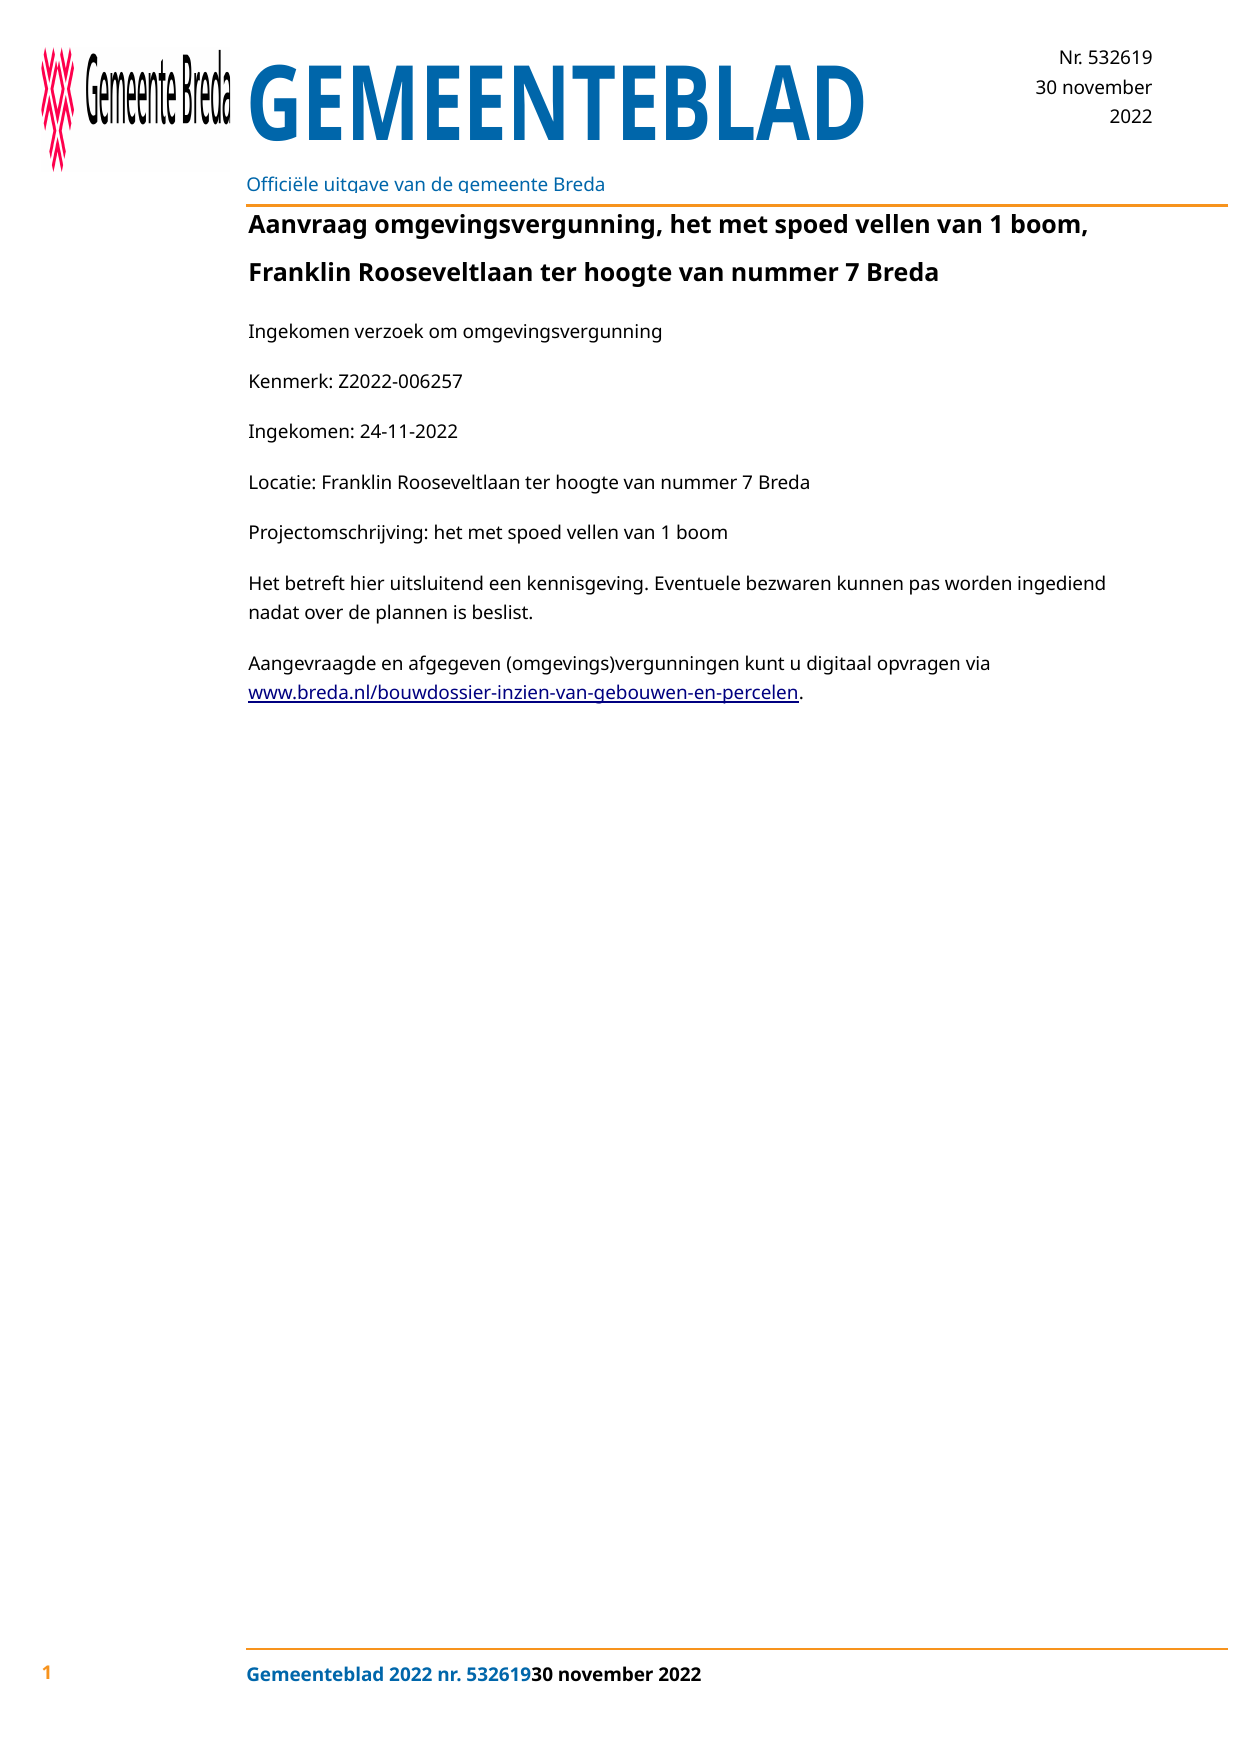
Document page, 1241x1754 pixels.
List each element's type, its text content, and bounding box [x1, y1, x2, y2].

text Locatie: Franklin Rooseveltlaan ter hoogte van nummer 7 Breda [248, 469, 1152, 495]
text Ingekomen: 24-11-2022 [248, 419, 1152, 444]
text Aanvraag omgevingsvergunning, het met spoed vellen van 1 boom, Franklin Rooseveltlaan ter hoogte van nummer 7 Breda [248, 207, 1152, 288]
text Ingekomen verzoek om omgevingsvergunning [248, 318, 1152, 344]
text Projectomschrijving: het met spoed vellen van 1 boom [248, 519, 1152, 545]
text Kenmerk: Z2022-006257 [248, 368, 1152, 394]
text Het betreft hier uitsluitend een kennisgeving. Eventuele bezwaren kunnen pas worden ingediend nadat over de plannen is beslist. [248, 570, 1152, 625]
text Aangevraagde en afgegeven (omgevings)vergunningen kunt u digitaal opvragen via www.breda.nl/bouwdossier-inzien-van-gebouwen-en-percelen. [248, 650, 1152, 705]
picture [41, 47, 231, 172]
